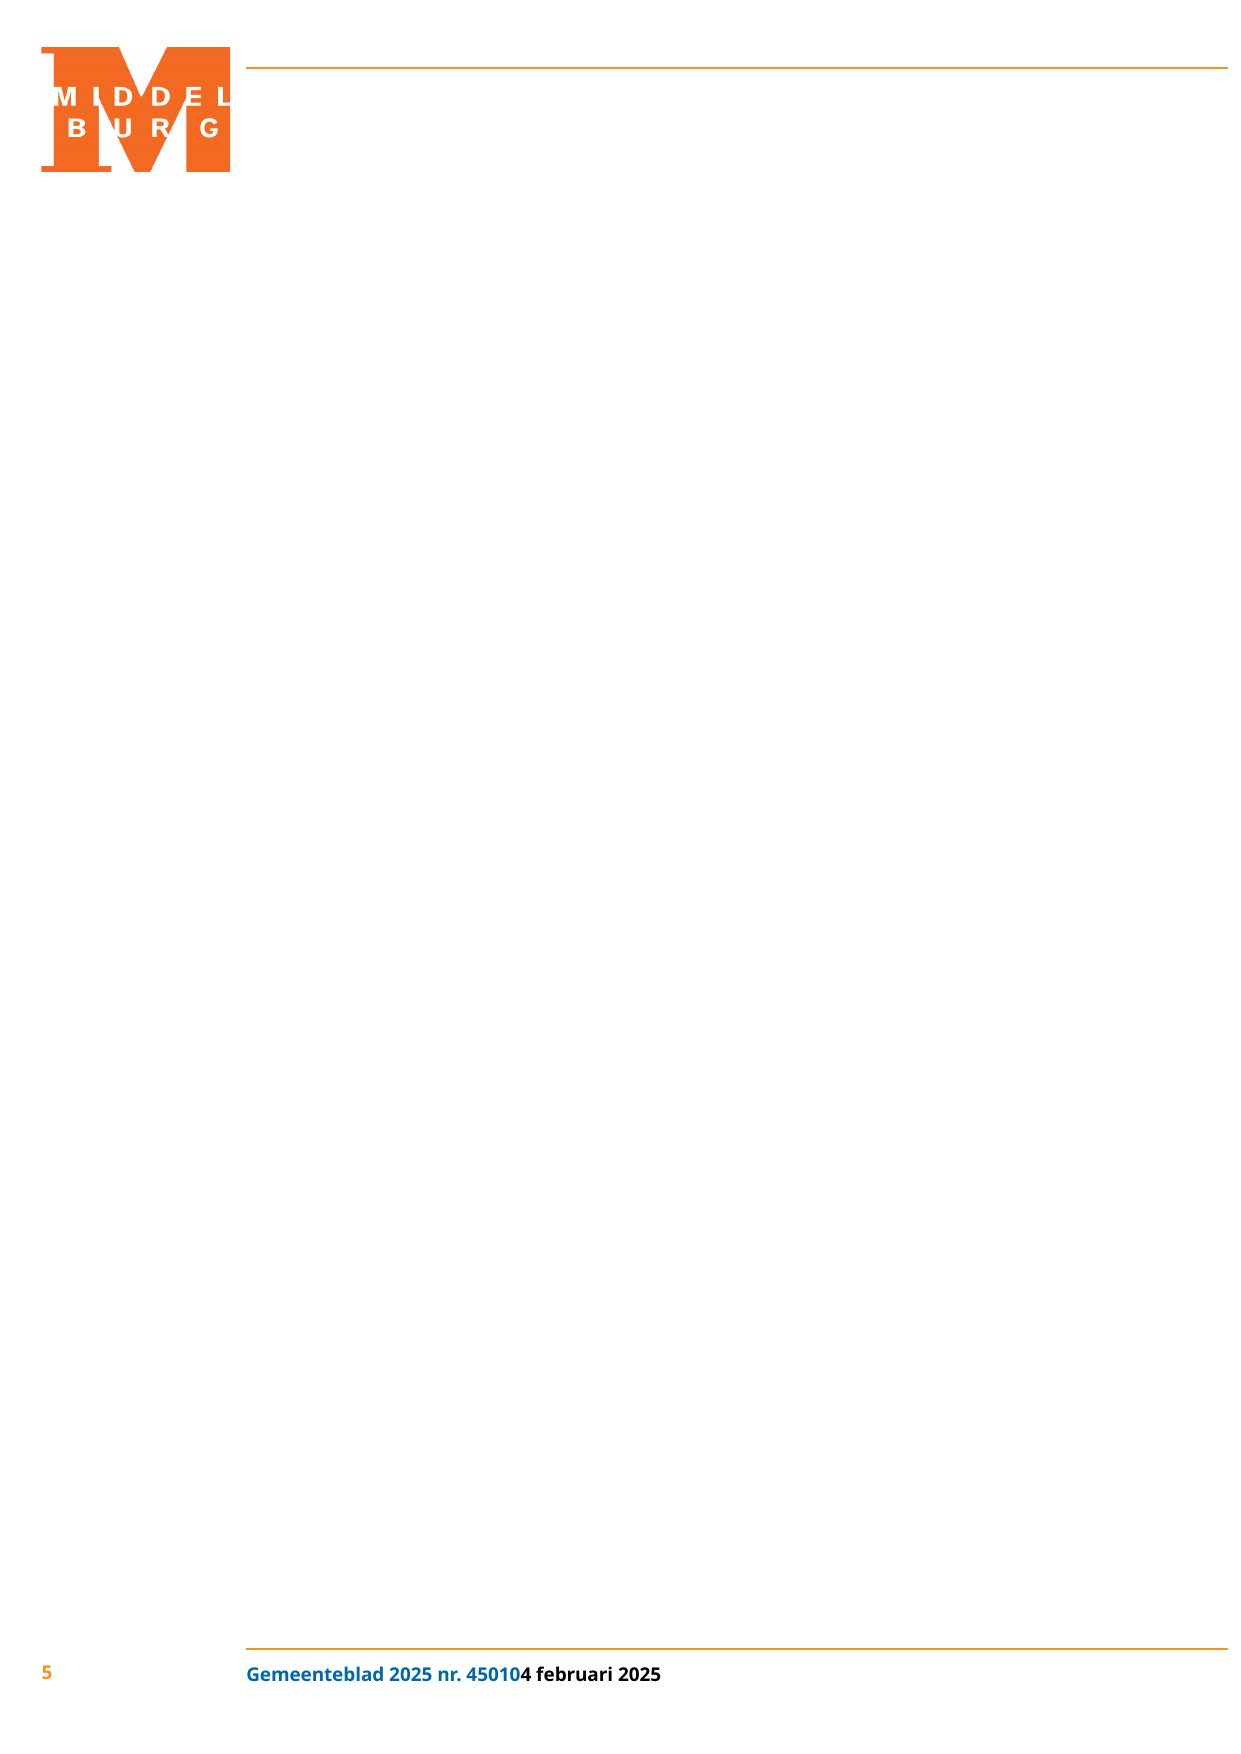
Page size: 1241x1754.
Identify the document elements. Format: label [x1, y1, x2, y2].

picture [41, 47, 231, 172]
